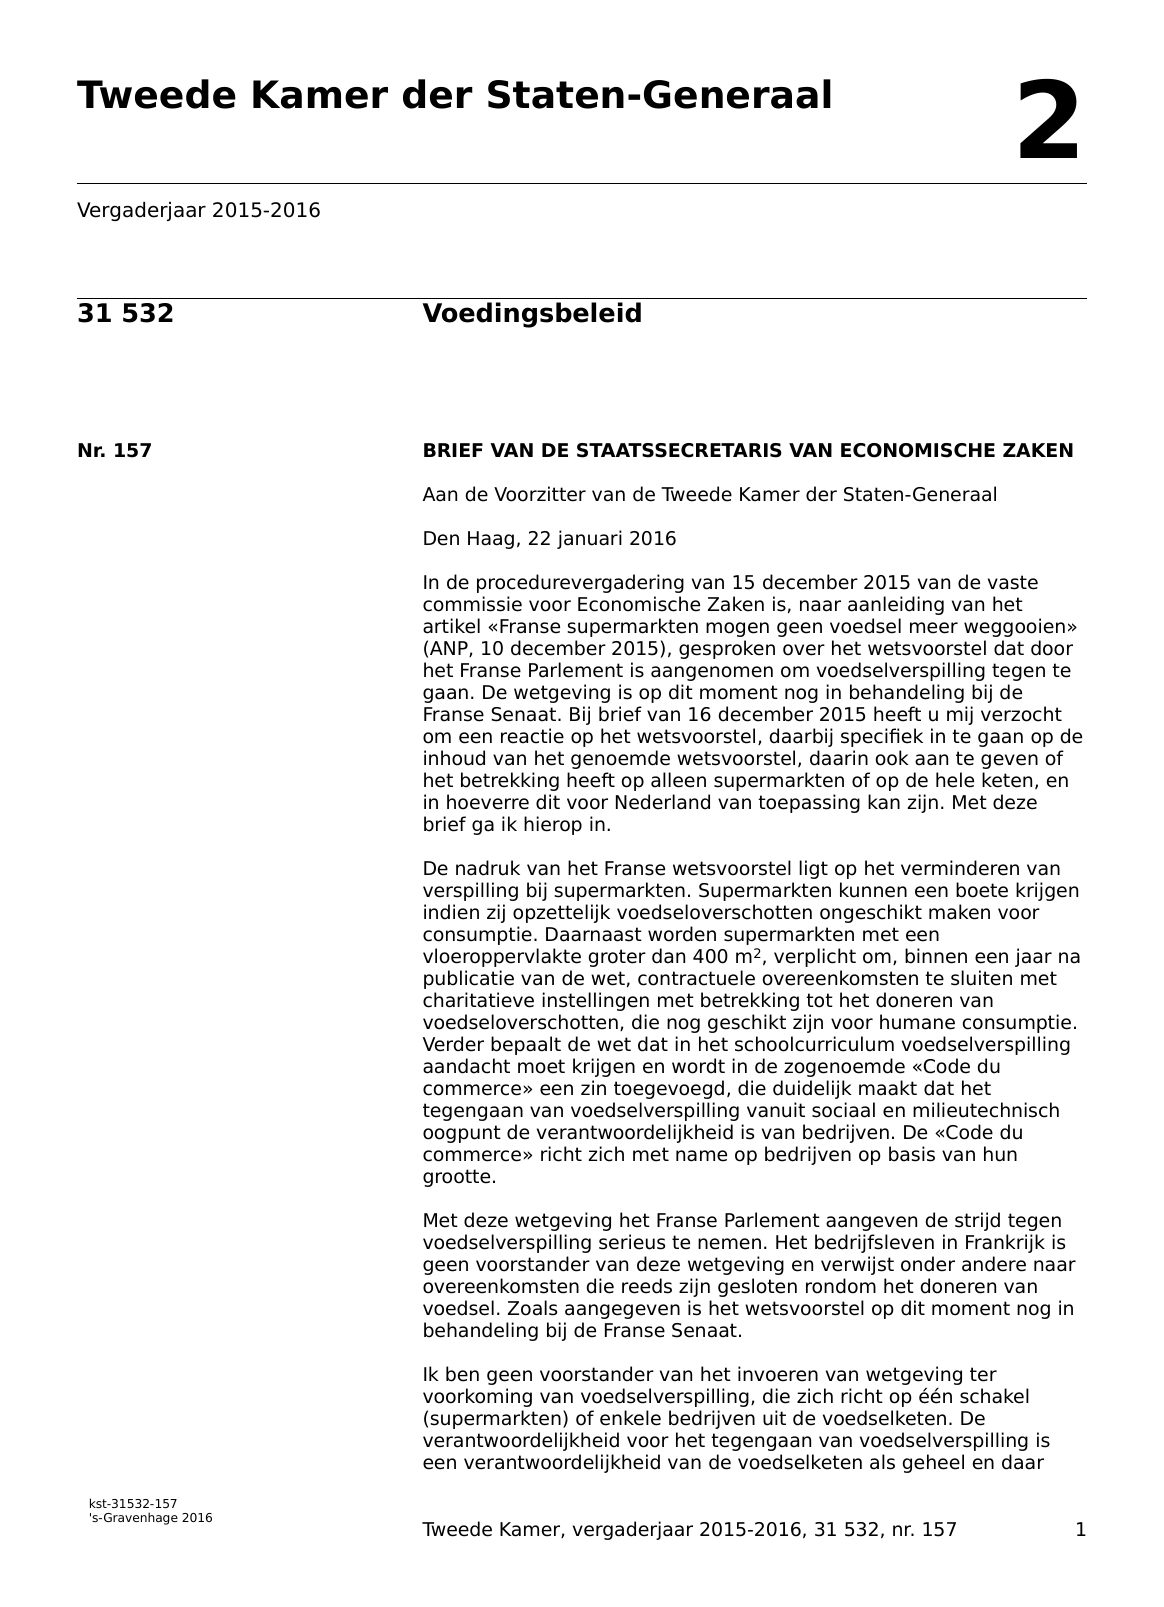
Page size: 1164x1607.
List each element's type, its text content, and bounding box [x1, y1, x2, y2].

subtitle Nr. 157 BRIEF VAN DE STAATSSECRETARIS VAN ECONOMISCHE ZAKEN [77, 440, 1087, 462]
text Den Haag, 22 januari 2016 [422, 528, 1087, 550]
text In de procedurevergadering van 15 december 2015 van de vaste commissie voor Economische Zaken is, naar aanleiding van het artikel «Franse supermarkten mogen geen voedsel meer weggooien» (ANP, 10 december 2015), gesproken over het wetsvoorstel dat door het Franse Parlement is aangenomen om voedselverspilling tegen te gaan. De wetgeving is op dit moment nog in behandeling bij de Franse Senaat. Bij brief van 16 december 2015 heeft u mij verzocht om een reactie op het wetsvoorstel, daarbij specifiek in te gaan op de inhoud van het genoemde wetsvoorstel, daarin ook aan te geven of het betrekking heeft op alleen supermarkten of op de hele keten, en in hoeverre dit voor Nederland van toepassing kan zijn. Met deze brief ga ik hierop in. [422, 572, 1087, 836]
text Ik ben geen voorstander van het invoeren van wetgeving ter voorkoming van voedselverspilling, die zich richt op één schakel (supermarkten) of enkele bedrijven uit de voedselketen. De verantwoordelijkheid voor het tegengaan van voedselverspilling is een verantwoordelijkheid van de voedselketen als geheel en daar [422, 1364, 1087, 1474]
text Met deze wetgeving het Franse Parlement aangeven de strijd tegen voedselverspilling serieus te nemen. Het bedrijfsleven in Frankrijk is geen voorstander van deze wetgeving en verwijst onder andere naar overeenkomsten die reeds zijn gesloten rondom het doneren van voedsel. Zoals aangegeven is het wetsvoorstel op dit moment nog in behandeling bij de Franse Senaat. [422, 1210, 1087, 1342]
text Aan de Voorzitter van de Tweede Kamer der Staten-Generaal [422, 484, 1087, 506]
text De nadruk van het Franse wetsvoorstel ligt op het verminderen van verspilling bij supermarkten. Supermarkten kunnen een boete krijgen indien zij opzettelijk voedseloverschotten ongeschikt maken voor consumptie. Daarnaast worden supermarkten met een vloeroppervlakte groter dan 400 m2, verplicht om, binnen een jaar na publicatie van de wet, contractuele overeenkomsten te sluiten met charitatieve instellingen met betrekking tot het doneren van voedseloverschotten, die nog geschikt zijn voor humane consumptie. Verder bepaalt de wet dat in het schoolcurriculum voedselverspilling aandacht moet krijgen en wordt in de zogenoemde «Code du commerce» een zin toegevoegd, die duidelijk maakt dat het tegengaan van voedselverspilling vanuit sociaal en milieutechnisch oogpunt de verantwoordelijkheid is van bedrijven. De «Code du commerce» richt zich met name op bedrijven op basis van hun grootte. [422, 858, 1087, 1188]
table_header 2 [886, 59, 1087, 183]
table_header Tweede Kamer der Staten-Generaal [77, 59, 886, 183]
subtitle 31 532 Voedingsbeleid [77, 299, 1087, 329]
table_cell Vergaderjaar 2015-2016 [77, 184, 1087, 298]
text kst-31532-157 [88, 1497, 323, 1511]
text 's-Gravenhage 2016 [88, 1511, 323, 1525]
